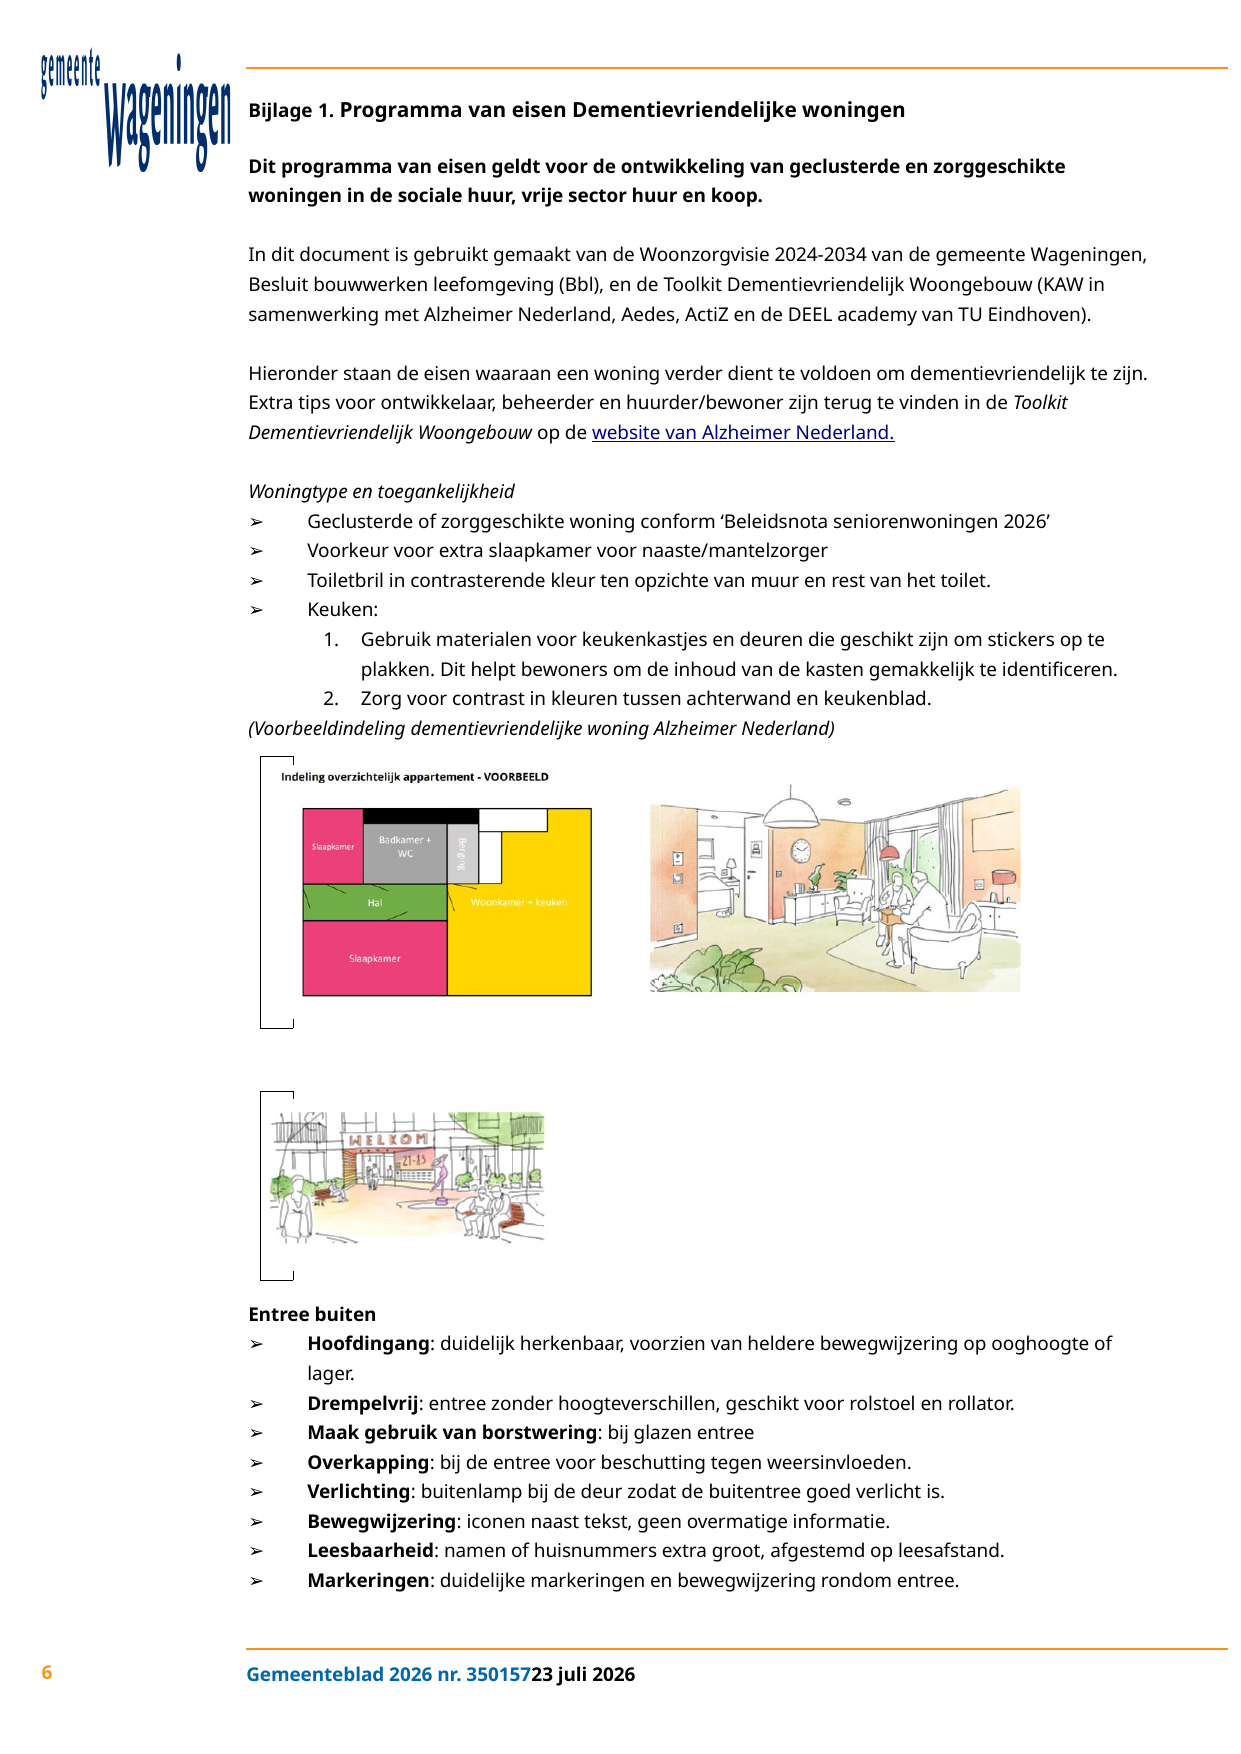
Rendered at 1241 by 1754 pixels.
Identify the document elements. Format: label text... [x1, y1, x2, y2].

picture [41, 47, 231, 172]
list Leesbaarheid: namen of huisnummers extra groot, afgestemd op leesafstand. [248, 1538, 1152, 1563]
text Woningtype en toegankelijkheid [248, 478, 1152, 504]
list Markeringen: duidelijke markeringen en bewegwijzering rondom entree. [248, 1567, 1152, 1593]
list Zorg voor contrast in kleuren tussen achterwand en keukenblad. [323, 685, 1152, 711]
list Verlichting: buitenlamp bij de deur zodat de buitentree goed verlicht is. [248, 1478, 1152, 1504]
picture [268, 765, 1031, 1019]
list Bewegwijzering: iconen naast tekst, geen overmatige informatie. [248, 1508, 1152, 1534]
text Dit programma van eisen geldt voor de ontwikkeling van geclusterde en zorggeschikte woningen in de sociale huur, vrije sector huur en koop. [248, 153, 1152, 208]
text In dit document is gebruikt gemaakt van de Woonzorgvisie 2024-2034 van de gemeente Wageningen, Besluit bouwwerken leefomgeving (Bbl), en de Toolkit Dementievriendelijk Woongebouw (KAW in samenwerking met Alzheimer Nederland, Aedes, ActiZ en de DEEL academy van TU Eindhoven). [248, 242, 1152, 327]
text Entree buiten [248, 1301, 1152, 1327]
list Keuken: [248, 597, 1152, 622]
list Gebruik materialen voor keukenkastjes en deuren die geschikt zijn om stickers op te plakken. Dit helpt bewoners om de inhoud van de kasten gemakkelijk te identificeren. [323, 626, 1152, 682]
text Bijlage 1. Programma van eisen Dementievriendelijke woningen [248, 95, 1152, 123]
list Voorkeur voor extra slaapkamer voor naaste/mantelzorger [248, 537, 1152, 563]
list Drempelvrij: entree zonder hoogteverschillen, geschikt voor rolstoel en rollator. [248, 1390, 1152, 1416]
list Overkapping: bij de entree voor beschutting tegen weersinvloeden. [248, 1449, 1152, 1475]
list Hoofdingang: duidelijk herkenbaar, voorzien van heldere bewegwijzering op ooghoogte of lager. [248, 1331, 1152, 1386]
text Hieronder staan de eisen waaraan een woning verder dient te voldoen om dementievriendelijk te zijn. Extra tips voor ontwikkelaar, beheerder en huurder/bewoner zijn terug te vinden in de Toolkit Dementievriendelijk Woongebouw op de website van Alzheimer Nederland. [248, 360, 1152, 445]
list Maak gebruik van borstwering: bij glazen entree [248, 1419, 1152, 1445]
text (Voorbeeldindeling dementievriendelijke woning Alzheimer Nederland) [248, 715, 1152, 741]
list Geclusterde of zorggeschikte woning conform ‘Beleidsnota seniorenwoningen 2026’ [248, 508, 1152, 534]
list Toiletbril in contrasterende kleur ten opzichte van muur en rest van het toilet. [248, 567, 1152, 593]
picture [268, 1099, 559, 1271]
